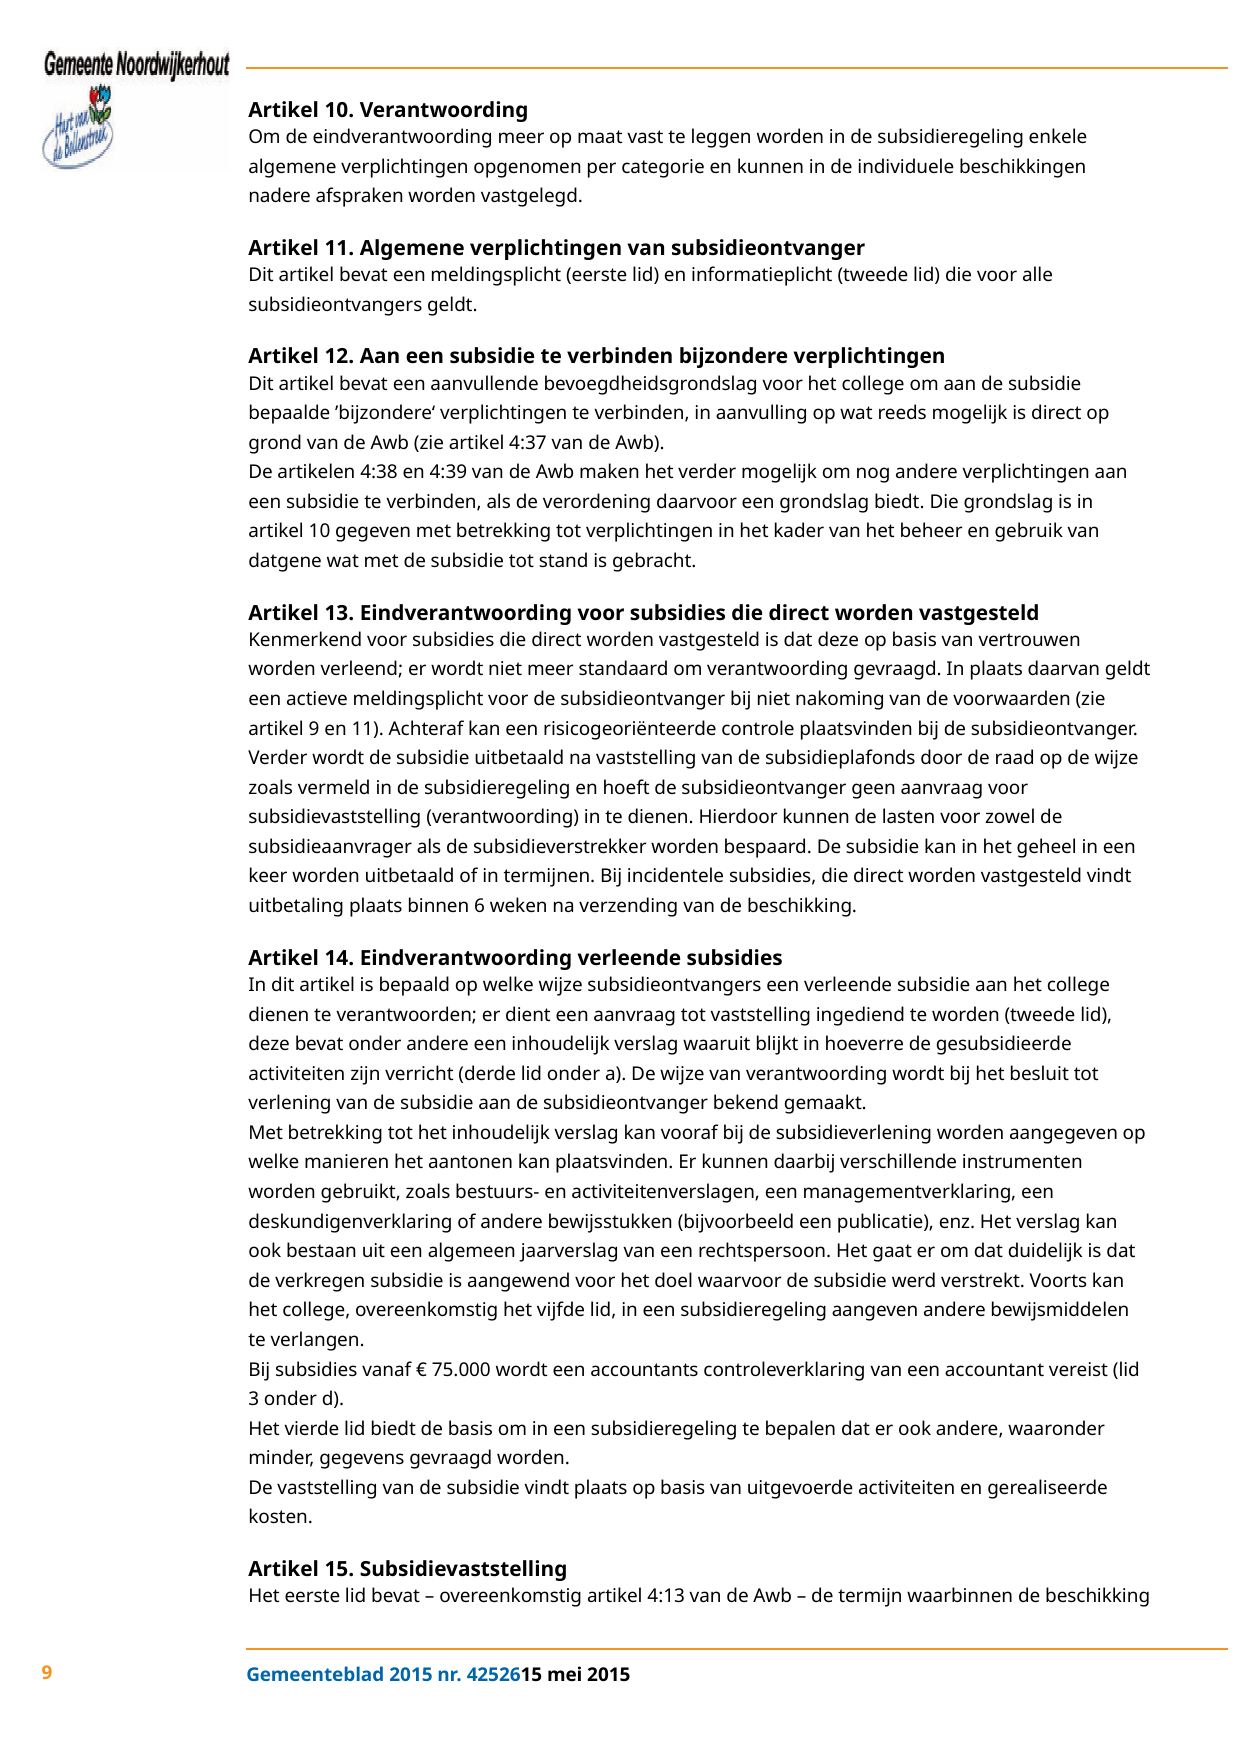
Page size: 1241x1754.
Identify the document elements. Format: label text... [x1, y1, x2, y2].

text Bij subsidies vanaf € 75.000 wordt een accountants controleverklaring van een accountant vereist (lid 3 onder d). [248, 1356, 1152, 1411]
text Dit artikel bevat een meldingsplicht (eerste lid) en informatieplicht (tweede lid) die voor alle subsidieontvangers geldt. [248, 261, 1152, 317]
text Met betrekking tot het inhoudelijk verslag kan vooraf bij de subsidieverlening worden aangegeven op welke manieren het aantonen kan plaatsvinden. Er kunnen daarbij verschillende instrumenten worden gebruikt, zoals bestuurs- en activiteitenverslagen, een managementverklaring, een deskundigenverklaring of andere bewijsstukken (bijvoorbeeld een publicatie), enz. Het verslag kan ook bestaan uit een algemeen jaarverslag van een rechtspersoon. Het gaat er om dat duidelijk is dat de verkregen subsidie is aangewend voor het doel waarvoor de subsidie werd verstrekt. Voorts kan het college, overeenkomstig het vijfde lid, in een subsidieregeling aangeven andere bewijsmiddelen te verlangen. [248, 1119, 1152, 1352]
text Het eerste lid bevat – overeenkomstig artikel 4:13 van de Awb – de termijn waarbinnen de beschikking [248, 1582, 1152, 1608]
text Artikel 14. Eindverantwoording verleende subsidies [248, 943, 1152, 971]
text Artikel 12. Aan een subsidie te verbinden bijzondere verplichtingen [248, 341, 1152, 370]
text Artikel 15. Subsidievaststelling [248, 1554, 1152, 1582]
text Kenmerkend voor subsidies die direct worden vastgesteld is dat deze op basis van vertrouwen worden verleend; er wordt niet meer standaard om verantwoording gevraagd. In plaats daarvan geldt een actieve meldingsplicht voor de subsidieontvanger bij niet nakoming van de voorwaarden (zie artikel 9 en 11). Achteraf kan een risicogeoriënteerde controle plaatsvinden bij de subsidieontvanger. [248, 626, 1152, 741]
text Artikel 13. Eindverantwoording voor subsidies die direct worden vastgesteld [248, 598, 1152, 626]
text Om de eindverantwoording meer op maat vast te leggen worden in de subsidieregeling enkele algemene verplichtingen opgenomen per categorie en kunnen in de individuele beschikkingen nadere afspraken worden vastgelegd. [248, 123, 1152, 208]
text De vaststelling van de subsidie vindt plaats op basis van uitgevoerde activiteiten en gerealiseerde kosten. [248, 1474, 1152, 1529]
text Het vierde lid biedt de basis om in een subsidieregeling te bepalen dat er ook andere, waaronder minder, gegevens gevraagd worden. [248, 1415, 1152, 1470]
text Artikel 10. Verantwoording [248, 95, 1152, 123]
text De artikelen 4:38 en 4:39 van de Awb maken het verder mogelijk om nog andere verplichtingen aan een subsidie te verbinden, als de verordening daarvoor een grondslag biedt. Die grondslag is in artikel 10 gegeven met betrekking tot verplichtingen in het kader van het beheer en gebruik van datgene wat met de subsidie tot stand is gebracht. [248, 458, 1152, 573]
text Verder wordt de subsidie uitbetaald na vaststelling van de subsidieplafonds door de raad op de wijze zoals vermeld in de subsidieregeling en hoeft de subsidieontvanger geen aanvraag voor subsidievaststelling (verantwoording) in te dienen. Hierdoor kunnen de lasten voor zowel de subsidieaanvrager als de subsidieverstrekker worden bespaard. De subsidie kan in het geheel in een keer worden uitbetaald of in termijnen. Bij incidentele subsidies, die direct worden vastgesteld vindt uitbetaling plaats binnen 6 weken na verzending van de beschikking. [248, 744, 1152, 918]
text Artikel 11. Algemene verplichtingen van subsidieontvanger [248, 233, 1152, 261]
picture [41, 47, 231, 172]
text In dit artikel is bepaald op welke wijze subsidieontvangers een verleende subsidie aan het college dienen te verantwoorden; er dient een aanvraag tot vaststelling ingediend te worden (tweede lid), deze bevat onder andere een inhoudelijk verslag waaruit blijkt in hoeverre de gesubsidieerde activiteiten zijn verricht (derde lid onder a). De wijze van verantwoording wordt bij het besluit tot verlening van de subsidie aan de subsidieontvanger bekend gemaakt. [248, 971, 1152, 1115]
text Dit artikel bevat een aanvullende bevoegdheidsgrondslag voor het college om aan de subsidie bepaalde ’bijzondere‘ verplichtingen te verbinden, in aanvulling op wat reeds mogelijk is direct op grond van de Awb (zie artikel 4:37 van de Awb). [248, 370, 1152, 454]
